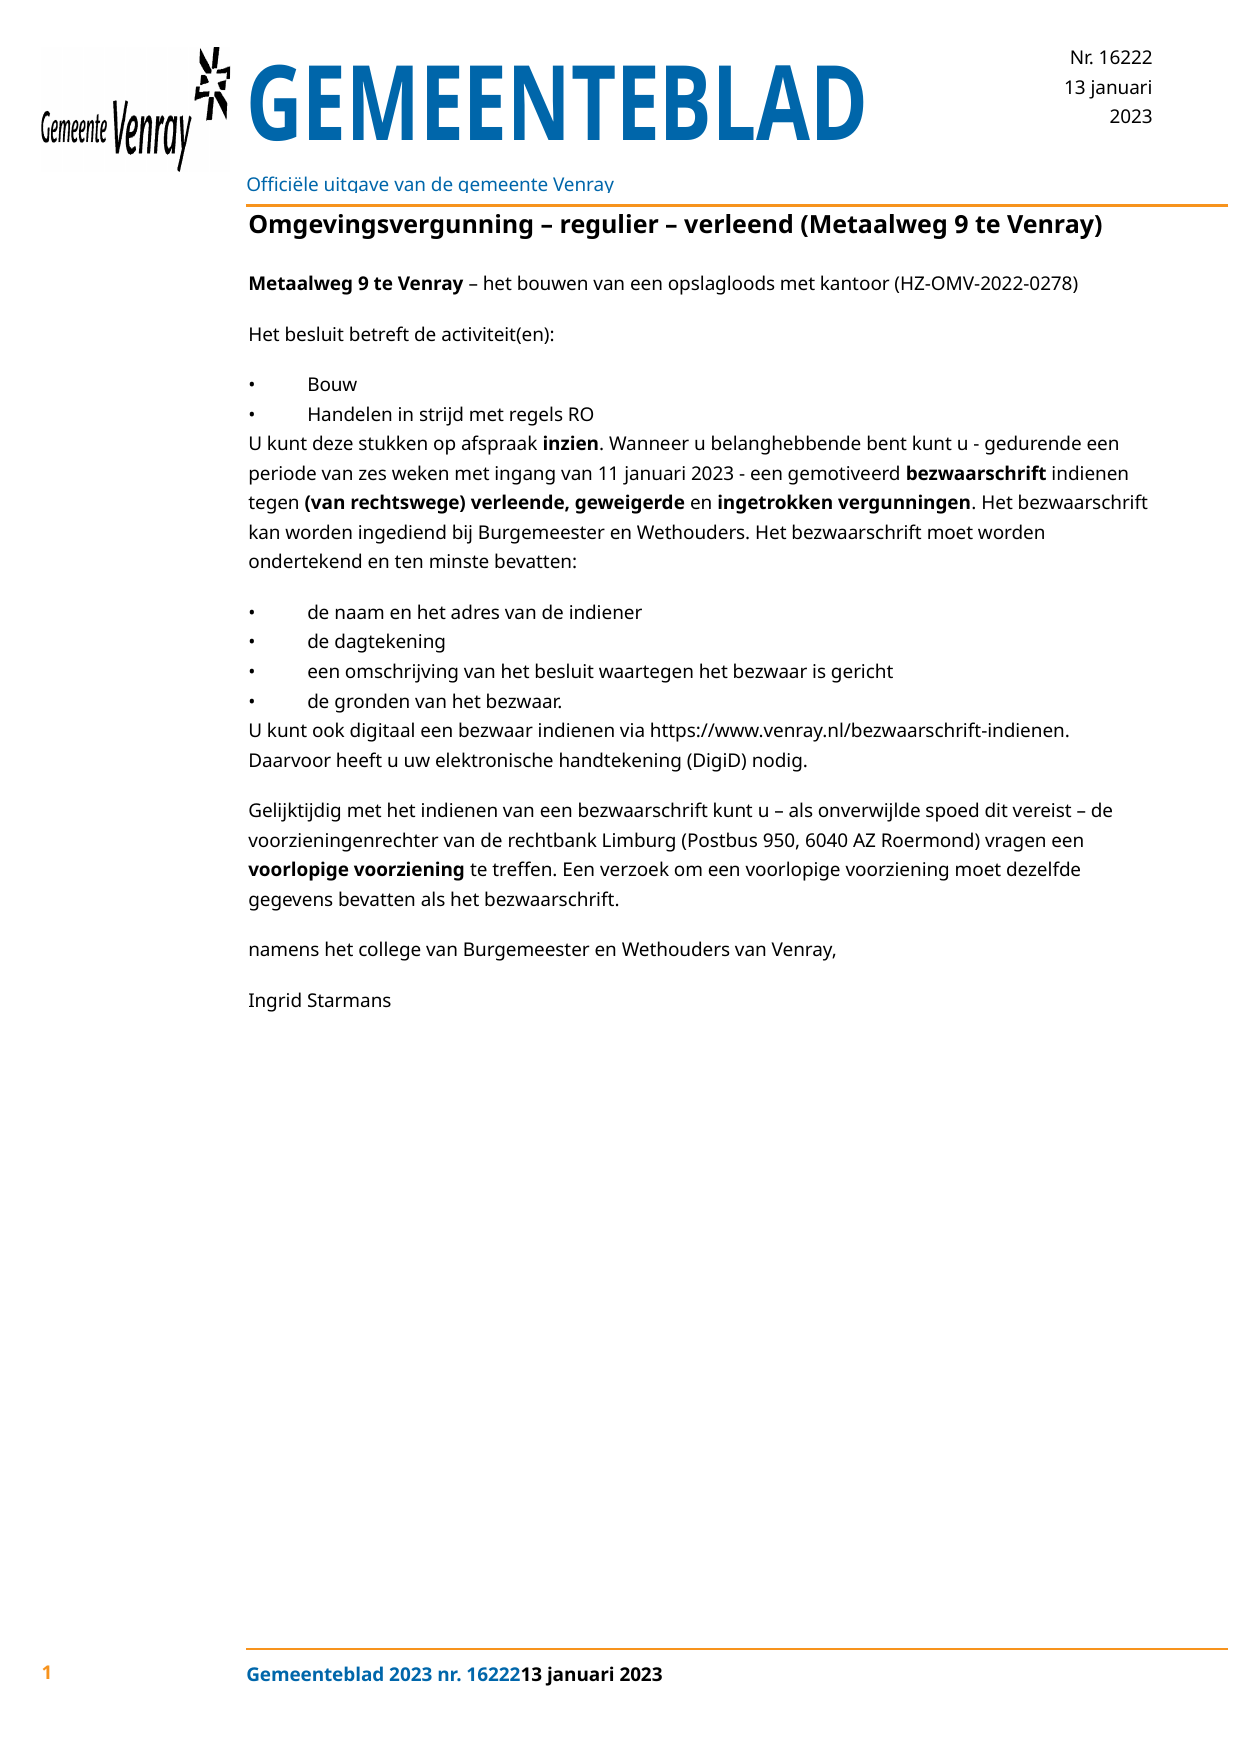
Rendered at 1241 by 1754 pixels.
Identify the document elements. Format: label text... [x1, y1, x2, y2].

list de dagtekening [248, 629, 1152, 654]
list een omschrijving van het besluit waartegen het bezwaar is gericht [248, 658, 1152, 684]
text Ingrid Starmans [248, 987, 1152, 1013]
text Het besluit betreft de activiteit(en): [248, 321, 1152, 346]
text Gelijktijdig met het indienen van een bezwaarschrift kunt u – als onverwijlde spoed dit vereist – de voorzieningenrechter van de rechtbank Limburg (Postbus 950, 6040 AZ Roermond) vragen een voorlopige voorziening te treffen. Een verzoek om een voorlopige voorziening moet dezelfde gegevens bevatten als het bezwaarschrift. [248, 797, 1152, 912]
list Handelen in strijd met regels RO [248, 401, 1152, 426]
list de naam en het adres van de indiener [248, 599, 1152, 625]
text namens het college van Burgemeester en Wethouders van Venray, [248, 937, 1152, 962]
list de gronden van het bezwaar. [248, 688, 1152, 713]
list Bouw [248, 371, 1152, 397]
text Metaalweg 9 te Venray – het bouwen van een opslagloods met kantoor (HZ-OMV-2022-0278) [248, 270, 1152, 296]
text Omgevingsvergunning – regulier – verleend (Metaalweg 9 te Venray) [248, 207, 1152, 241]
text U kunt deze stukken op afspraak inzien. Wanneer u belanghebbende bent kunt u - gedurende een periode van zes weken met ingang van 11 januari 2023 - een gemotiveerd bezwaarschrift indienen tegen (van rechtswege) verleende, geweigerde en ingetrokken vergunningen. Het bezwaarschrift kan worden ingediend bij Burgemeester en Wethouders. Het bezwaarschrift moet worden ondertekend en ten minste bevatten: [248, 430, 1152, 574]
picture [41, 47, 231, 172]
text U kunt ook digitaal een bezwaar indienen via https://www.venray.nl/bezwaarschrift-indienen. Daarvoor heeft u uw elektronische handtekening (DigiD) nodig. [248, 717, 1152, 773]
